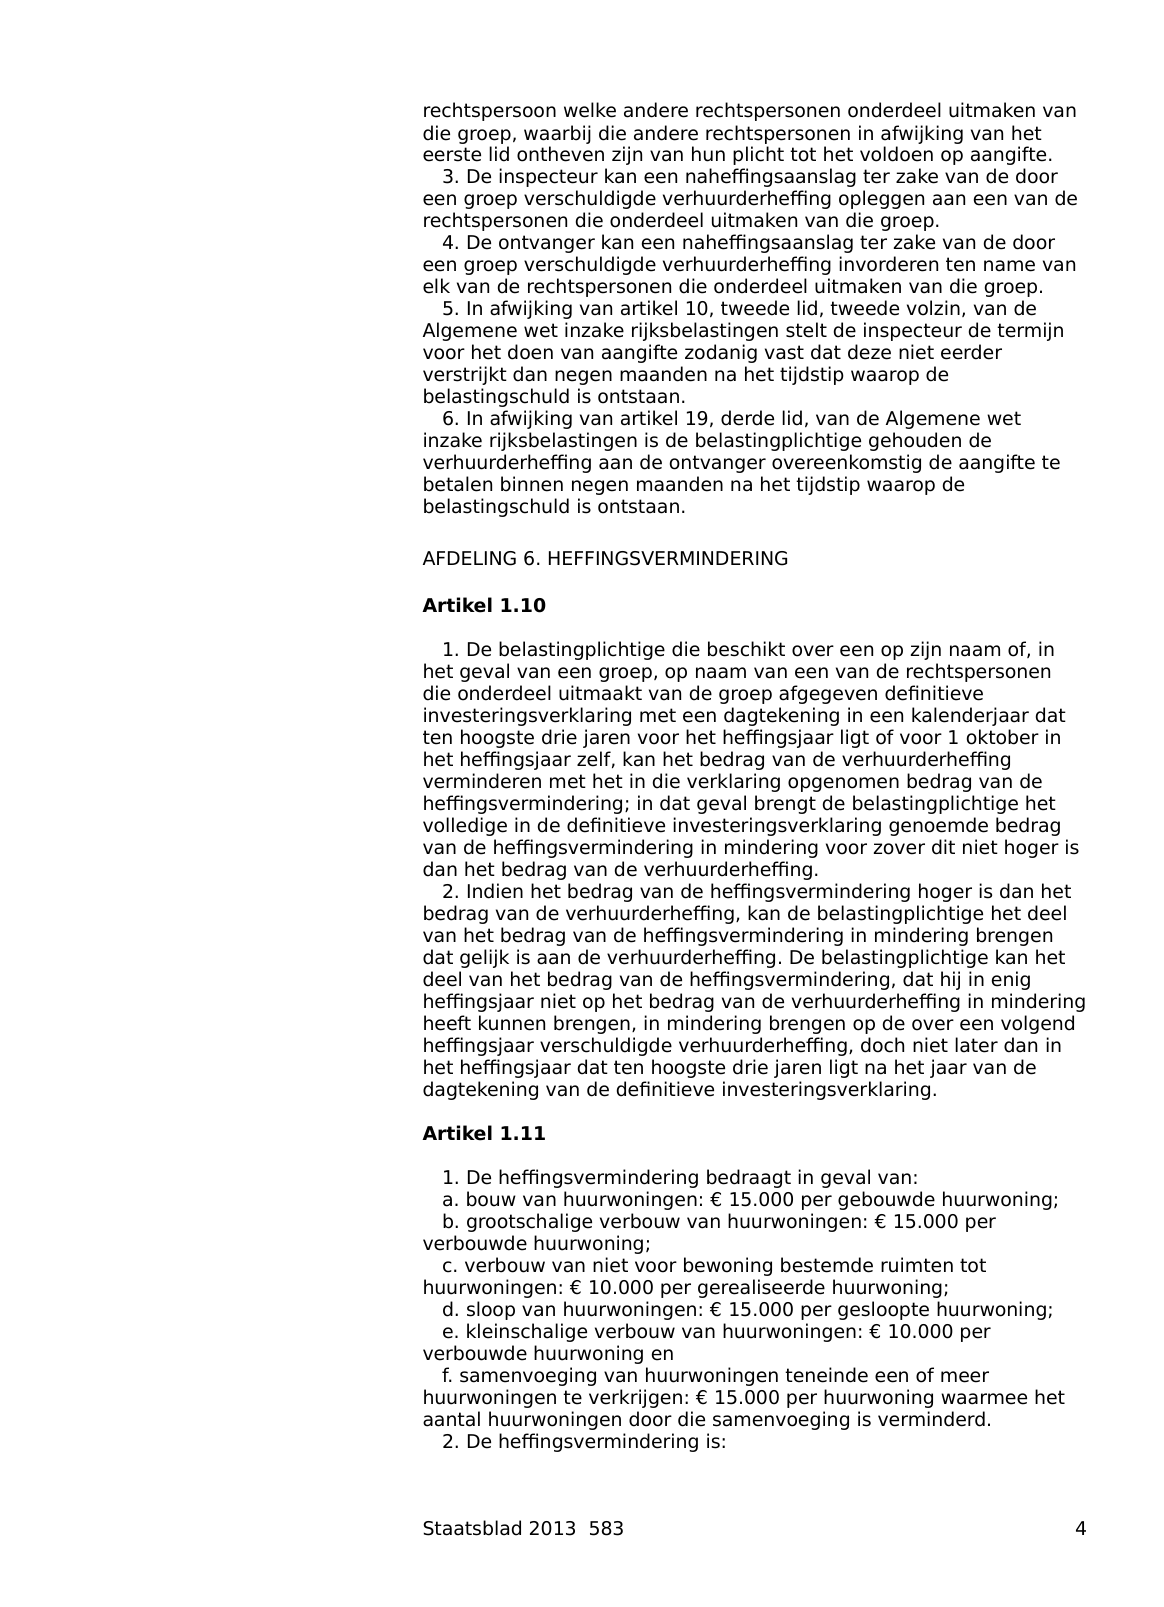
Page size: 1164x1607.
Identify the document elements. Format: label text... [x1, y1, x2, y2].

subtitle AFDELING 6. HEFFINGSVERMINDERING [422, 548, 1087, 570]
text b. grootschalige verbouw van huurwoningen: € 15.000 per verbouwde huurwoning; [422, 1211, 1087, 1255]
text 1. De belastingplichtige die beschikt over een op zijn naam of, in het geval van een groep, op naam van een van de rechtspersonen die onderdeel uitmaakt van de groep afgegeven definitieve investeringsverklaring met een dagtekening in een kalenderjaar dat ten hoogste drie jaren voor het heffingsjaar ligt of voor 1 oktober in het heffingsjaar zelf, kan het bedrag van de verhuurderheffing verminderen met het in die verklaring opgenomen bedrag van de heffingsvermindering; in dat geval brengt de belastingplichtige het volledige in de definitieve investeringsverklaring genoemde bedrag van de heffingsvermindering in mindering voor zover dit niet hoger is dan het bedrag van de verhuurderheffing. [422, 639, 1087, 881]
text 2. Indien het bedrag van de heffingsvermindering hoger is dan het bedrag van de verhuurderheffing, kan de belastingplichtige het deel van het bedrag van de heffingsvermindering in mindering brengen dat gelijk is aan de verhuurderheffing. De belastingplichtige kan het deel van het bedrag van de heffingsvermindering, dat hij in enig heffingsjaar niet op het bedrag van de verhuurderheffing in mindering heeft kunnen brengen, in mindering brengen op de over een volgend heffingsjaar verschuldigde verhuurderheffing, doch niet later dan in het heffingsjaar dat ten hoogste drie jaren ligt na het jaar van de dagtekening van de definitieve investeringsverklaring. [422, 881, 1087, 1101]
subtitle Artikel 1.11 [422, 1123, 1087, 1145]
text d. sloop van huurwoningen: € 15.000 per gesloopte huurwoning; [422, 1299, 1087, 1321]
text f. samenvoeging van huurwoningen teneinde een of meer huurwoningen te verkrijgen: € 15.000 per huurwoning waarmee het aantal huurwoningen door die samenvoeging is verminderd. [422, 1365, 1087, 1431]
text 4. De ontvanger kan een naheffingsaanslag ter zake van de door een groep verschuldigde verhuurderheffing invorderen ten name van elk van de rechtspersonen die onderdeel uitmaken van die groep. [422, 232, 1087, 298]
text e. kleinschalige verbouw van huurwoningen: € 10.000 per verbouwde huurwoning en [422, 1321, 1087, 1365]
subtitle Artikel 1.10 [422, 595, 1087, 617]
text 3. De inspecteur kan een naheffingsaanslag ter zake van de door een groep verschuldigde verhuurderheffing opleggen aan een van de rechtspersonen die onderdeel uitmaken van die groep. [422, 166, 1087, 232]
text 6. In afwijking van artikel 19, derde lid, van de Algemene wet inzake rijksbelastingen is de belastingplichtige gehouden de verhuurderheffing aan de ontvanger overeenkomstig de aangifte te betalen binnen negen maanden na het tijdstip waarop de belastingschuld is ontstaan. [422, 408, 1087, 518]
text rechtspersoon welke andere rechtspersonen onderdeel uitmaken van die groep, waarbij die andere rechtspersonen in afwijking van het eerste lid ontheven zijn van hun plicht tot het voldoen op aangifte. [422, 100, 1087, 166]
text c. verbouw van niet voor bewoning bestemde ruimten tot huurwoningen: € 10.000 per gerealiseerde huurwoning; [422, 1255, 1087, 1299]
text 2. De heffingsvermindering is: [422, 1431, 1087, 1453]
text 5. In afwijking van artikel 10, tweede lid, tweede volzin, van de Algemene wet inzake rijksbelastingen stelt de inspecteur de termijn voor het doen van aangifte zodanig vast dat deze niet eerder verstrijkt dan negen maanden na het tijdstip waarop de belastingschuld is ontstaan. [422, 298, 1087, 408]
text 1. De heffingsvermindering bedraagt in geval van: [422, 1167, 1087, 1189]
text a. bouw van huurwoningen: € 15.000 per gebouwde huurwoning; [422, 1189, 1087, 1211]
